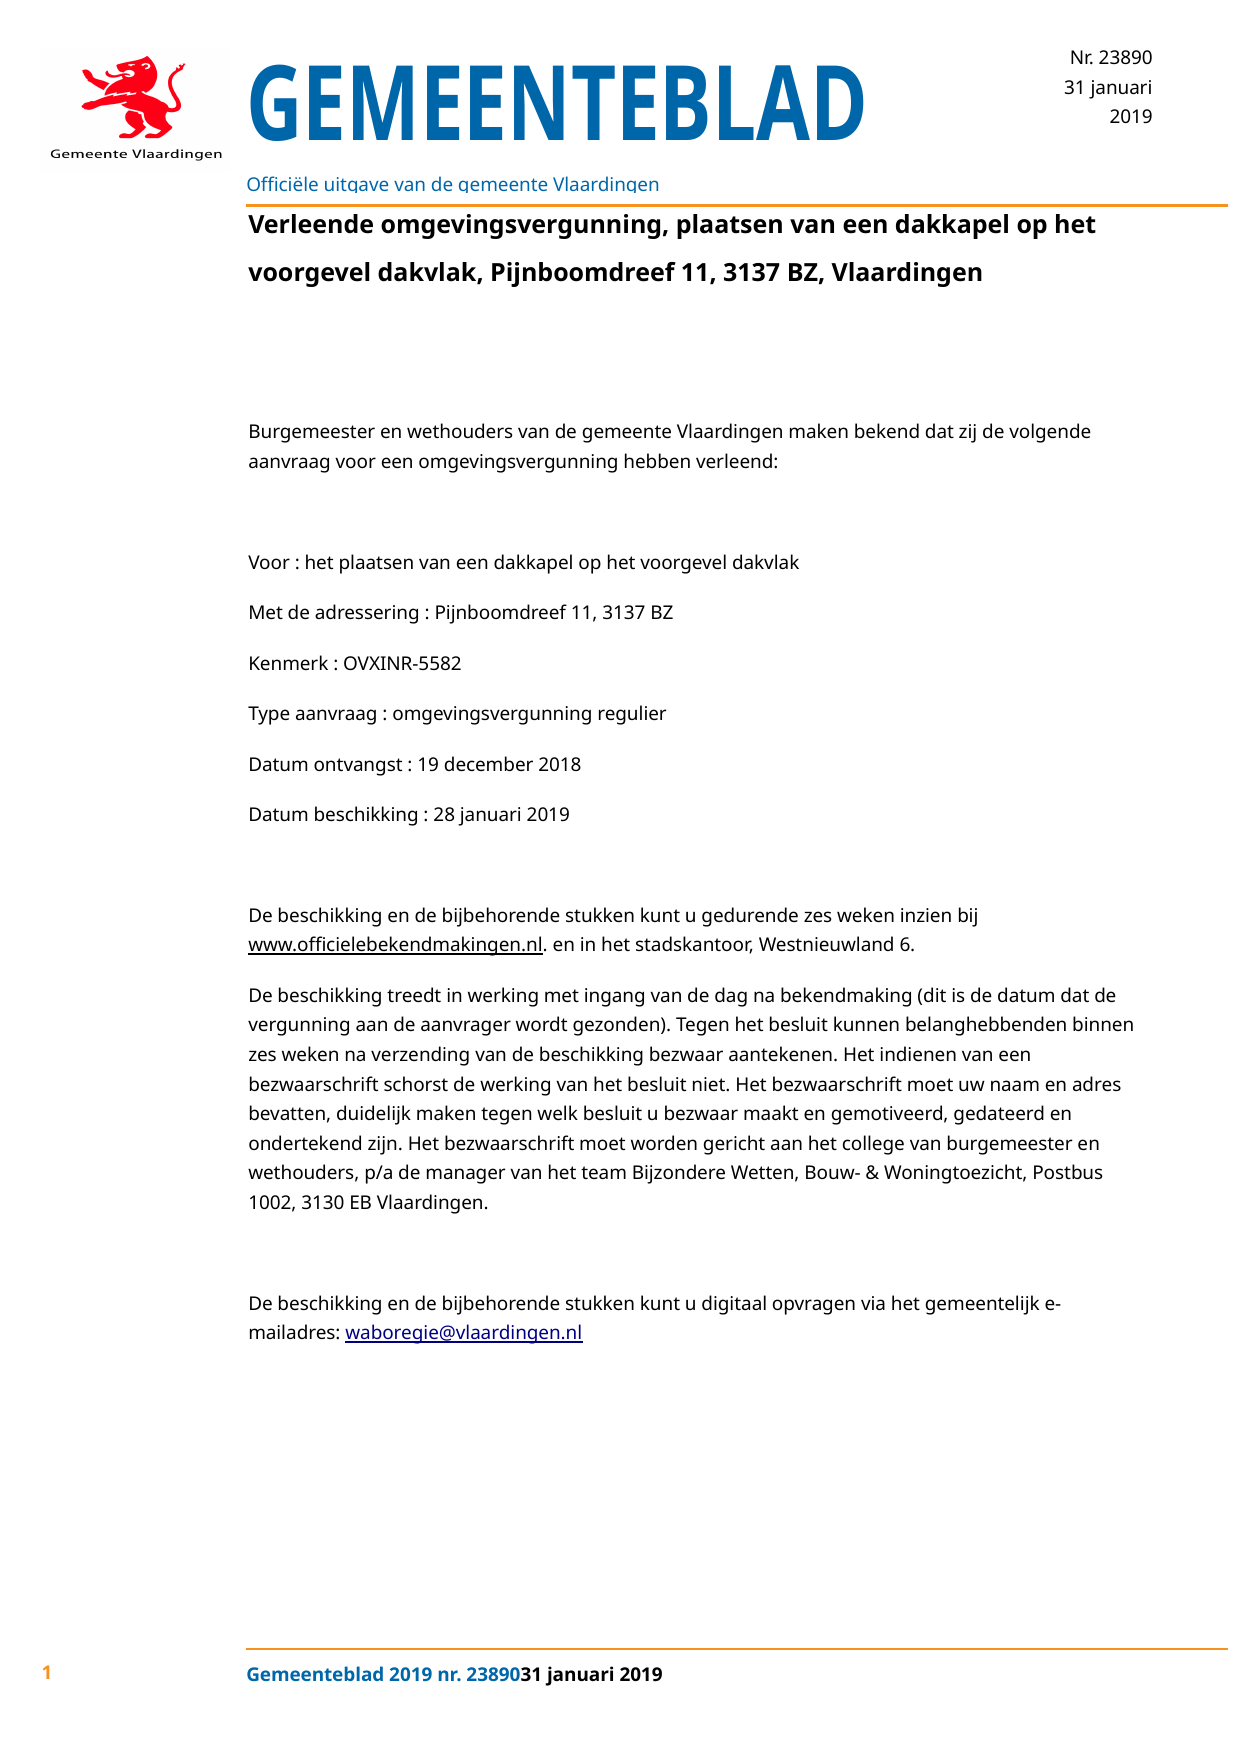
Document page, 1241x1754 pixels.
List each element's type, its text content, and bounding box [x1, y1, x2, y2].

text Datum beschikking : 28 januari 2019 [248, 801, 1152, 827]
text Kenmerk : OVXINR-5582 [248, 650, 1152, 676]
text De beschikking en de bijbehorende stukken kunt u gedurende zes weken inzien bij www.officielebekendmakingen.nl. en in het stadskantoor, Westnieuwland 6. [248, 902, 1152, 957]
text Type aanvraag : omgevingsvergunning regulier [248, 700, 1152, 726]
text Voor : het plaatsen van een dakkapel op het voorgevel dakvlak [248, 549, 1152, 575]
text De beschikking en de bijbehorende stukken kunt u digitaal opvragen via het gemeentelijk e-mailadres: waboregie@vlaardingen.nl [248, 1290, 1152, 1345]
text Met de adressering : Pijnboomdreef 11, 3137 BZ [248, 599, 1152, 625]
text Datum ontvangst : 19 december 2018 [248, 751, 1152, 777]
text Burgemeester en wethouders van de gemeente Vlaardingen maken bekend dat zij de volgende aanvraag voor een omgevingsvergunning hebben verleend: [248, 419, 1152, 474]
text De beschikking treedt in werking met ingang van de dag na bekendmaking (dit is de datum dat de vergunning aan de aanvrager wordt gezonden). Tegen het besluit kunnen belanghebbenden binnen zes weken na verzending van de beschikking bezwaar aantekenen. Het indienen van een bezwaarschrift schorst de werking van het besluit niet. Het bezwaarschrift moet uw naam en adres bevatten, duidelijk maken tegen welk besluit u bezwaar maakt en gemotiveerd, gedateerd en ondertekend zijn. Het bezwaarschrift moet worden gericht aan het college van burgemeester en wethouders, p/a de manager van het team Bijzondere Wetten, Bouw- & Woningtoezicht, Postbus 1002, 3130 EB Vlaardingen. [248, 982, 1152, 1215]
picture [41, 47, 231, 172]
text Verleende omgevingsvergunning, plaatsen van een dakkapel op het voorgevel dakvlak, Pijnboomdreef 11, 3137 BZ, Vlaardingen [248, 207, 1152, 288]
